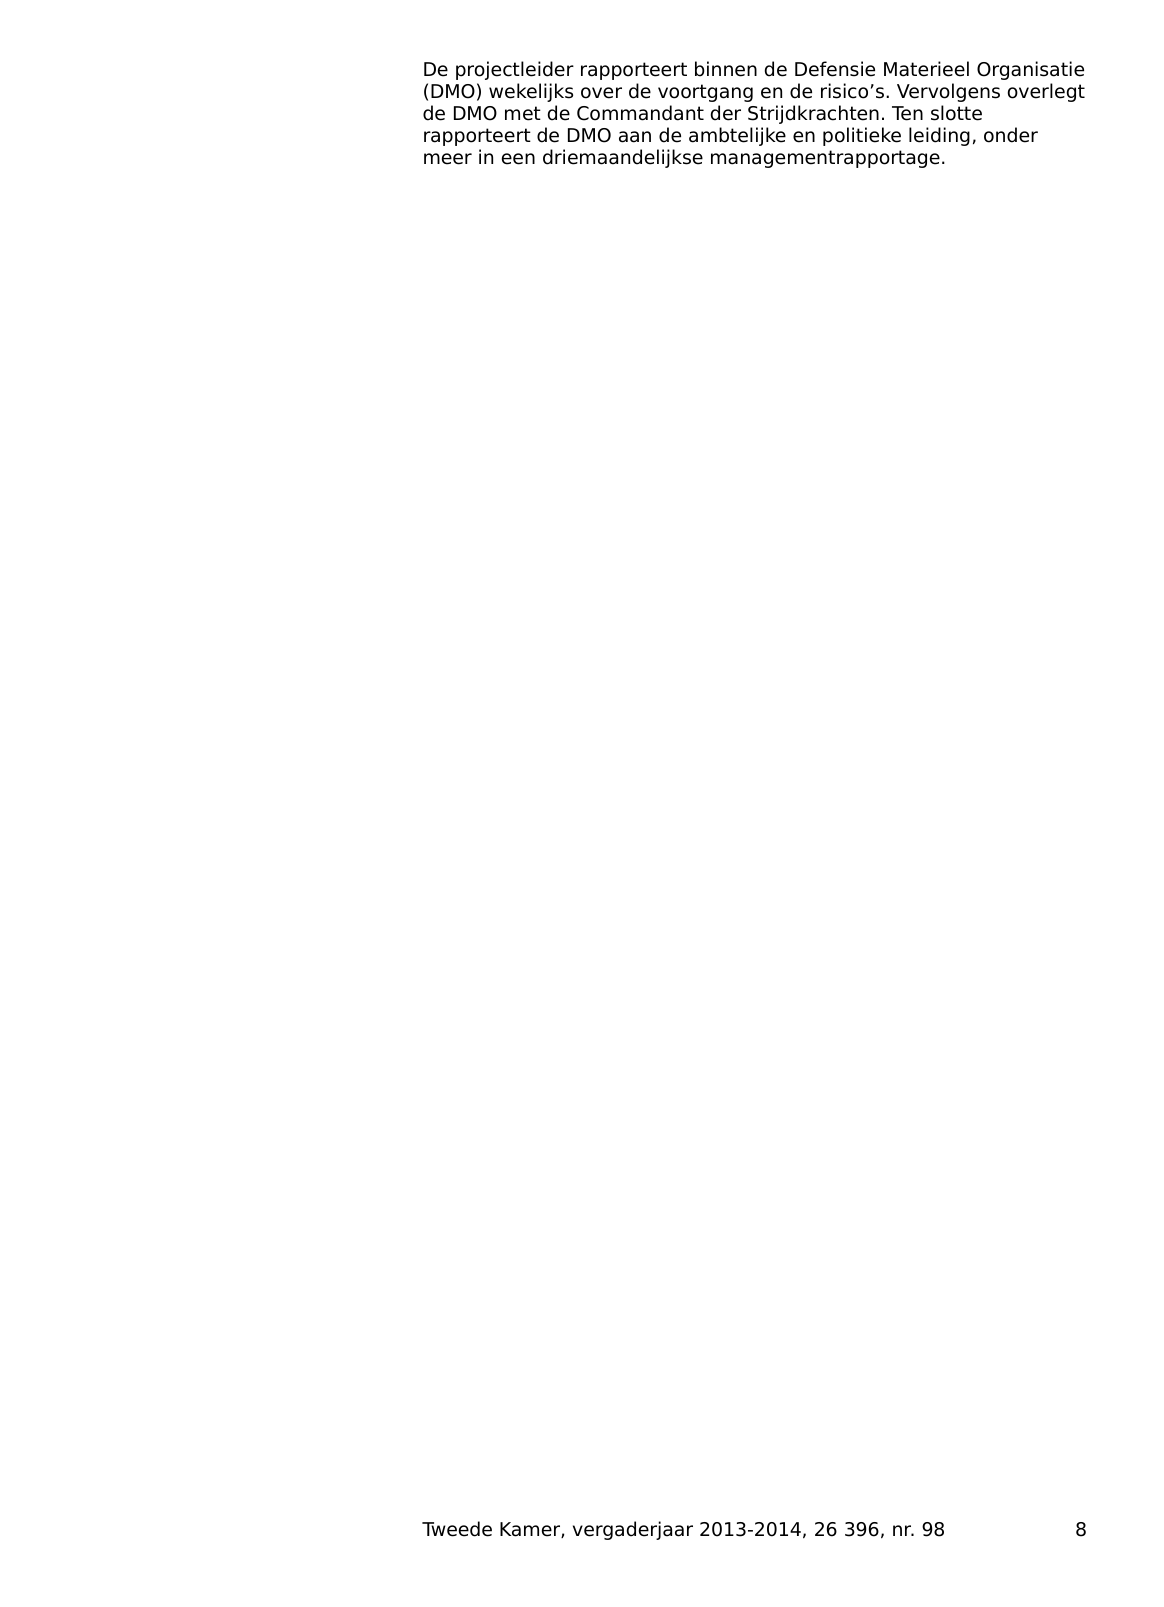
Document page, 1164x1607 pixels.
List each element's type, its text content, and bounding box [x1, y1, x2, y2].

text De projectleider rapporteert binnen de Defensie Materieel Organisatie (DMO) wekelijks over de voortgang en de risico’s. Vervolgens overlegt de DMO met de Commandant der Strijdkrachten. Ten slotte rapporteert de DMO aan de ambtelijke en politieke leiding, onder meer in een driemaandelijkse managementrapportage. [422, 59, 1087, 169]
